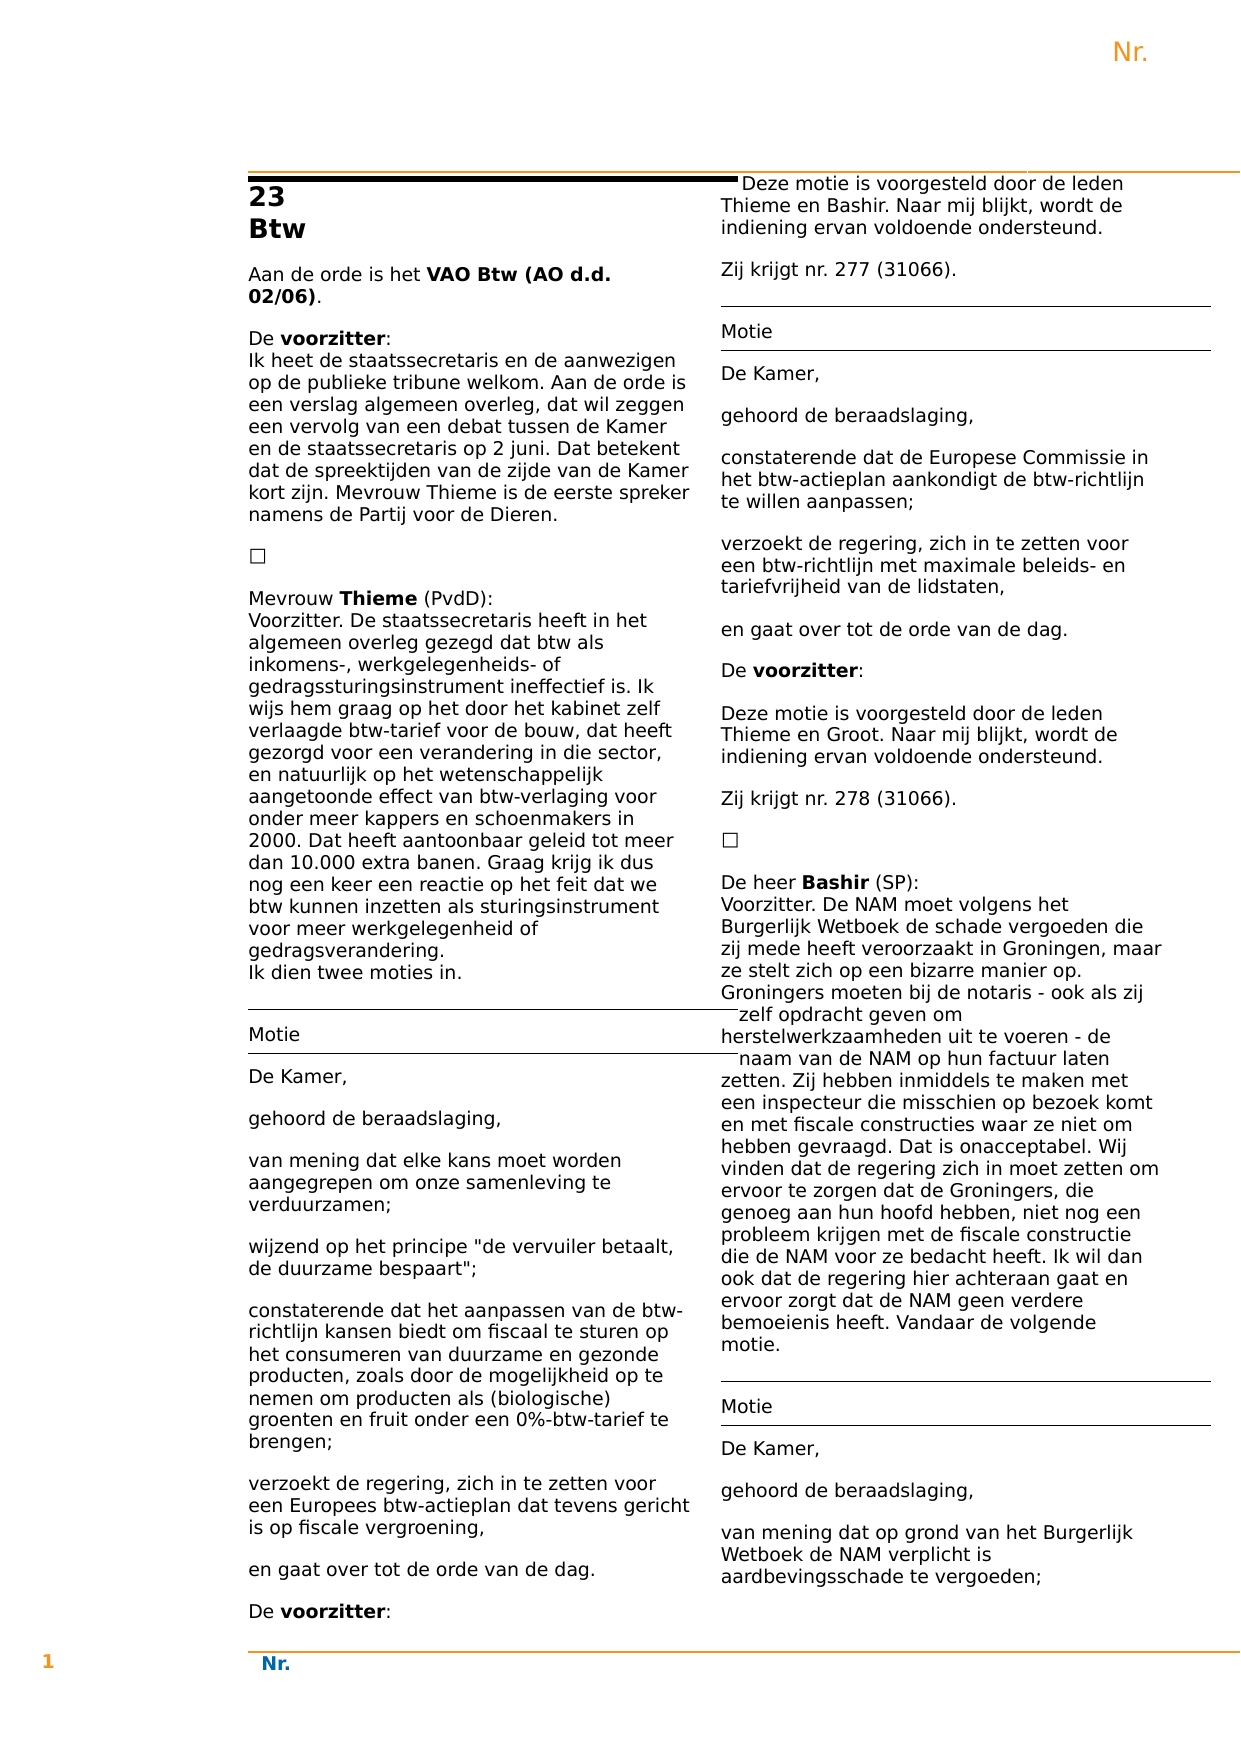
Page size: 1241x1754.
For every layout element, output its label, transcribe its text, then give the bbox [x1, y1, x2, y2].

text van mening dat elke kans moet worden aangegrepen om onze samenleving te verduurzamen; [248, 1149, 691, 1216]
text Ik heet de staatssecretaris en de aanwezigen op de publieke tribune welkom. Aan de orde is een verslag algemeen overleg, dat wil zeggen een vervolg van een debat tussen de Kamer en de staatssecretaris op 2 juni. Dat betekent dat de spreektijden van de zijde van de Kamer kort zijn. Mevrouw Thieme is de eerste spreker namens de Partij voor de Dieren. [248, 350, 691, 526]
text verzoekt de regering, zich in te zetten voor een Europees btw-actieplan dat tevens gericht is op fiscale vergroening, [248, 1473, 691, 1539]
text Motie [721, 321, 1163, 343]
text gehoord de beraadslaging, [248, 1108, 691, 1129]
text verzoekt de regering, zich in te zetten voor een btw-richtlijn met maximale beleids- en tariefvrijheid van de lidstaten, [721, 532, 1163, 598]
text ⬜ [721, 830, 1163, 852]
text en gaat over tot de orde van de dag. [248, 1559, 691, 1581]
text De Kamer, [721, 363, 1163, 384]
text Deze motie is voorgesteld door de leden Thieme en Bashir. Naar mij blijkt, wordt de indiening ervan voldoende ondersteund. [721, 173, 1163, 239]
text Ik dien twee moties in. [248, 962, 691, 984]
text De Kamer, [248, 1066, 691, 1088]
text constaterende dat het aanpassen van de btw-richtlijn kansen biedt om fiscaal te sturen op het consumeren van duurzame en gezonde producten, zoals door de mogelijkheid op te nemen om producten als (biologische) groenten en fruit onder een 0%-btw-tarief te brengen; [248, 1299, 691, 1453]
text Mevrouw Thieme (PvdD): [248, 588, 691, 610]
text De voorzitter: [248, 328, 691, 350]
text De Kamer, [721, 1438, 1163, 1460]
text gehoord de beraadslaging, [721, 404, 1163, 427]
text wijzend op het principe "de vervuiler betaalt, de duurzame bespaart"; [248, 1236, 691, 1279]
text Voorzitter. De staatssecretaris heeft in het algemeen overleg gezegd dat btw als inkomens-, werkgelegenheids- of gedragssturingsinstrument ineffectief is. Ik wijs hem graag op het door het kabinet zelf verlaagde btw-tarief voor de bouw, dat heeft gezorgd voor een verandering in die sector, en natuurlijk op het wetenschappelijk aangetoonde effect van btw-verlaging voor onder meer kappers en schoenmakers in 2000. Dat heeft aantoonbaar geleid tot meer dan 10.000 extra banen. Graag krijg ik dus nog een keer een reactie op het feit dat we btw kunnen inzetten als sturingsinstrument voor meer werkgelegenheid of gedragsverandering. [248, 610, 691, 962]
text en gaat over tot de orde van de dag. [721, 618, 1163, 640]
text Motie [248, 1024, 691, 1046]
text Aan de orde is het VAO Btw (AO d.d. 02/06). [248, 264, 691, 308]
text van mening dat op grond van het Burgerlijk Wetboek de NAM verplicht is aardbevingsschade te vergoeden; [721, 1522, 1163, 1588]
text De voorzitter: [721, 660, 1163, 682]
text De heer Bashir (SP): [721, 872, 1163, 894]
text gehoord de beraadslaging, [721, 1480, 1163, 1502]
title 23 Btw [248, 182, 691, 244]
text Deze motie is voorgesteld door de leden Thieme en Groot. Naar mij blijkt, wordt de indiening ervan voldoende ondersteund. [721, 702, 1163, 768]
text Zij krijgt nr. 277 (31066). [721, 259, 1163, 281]
text De voorzitter: [248, 1601, 691, 1623]
text Zij krijgt nr. 278 (31066). [721, 788, 1163, 810]
text Voorzitter. De NAM moet volgens het Burgerlijk Wetboek de schade vergoeden die zij mede heeft veroorzaakt in Groningen, maar ze stelt zich op een bizarre manier op. Groningers moeten bij de notaris - ook als zij zelf opdracht geven om herstelwerkzaamheden uit te voeren - de naam van de NAM op hun factuur laten zetten. Zij hebben inmiddels te maken met een inspecteur die misschien op bezoek komt en met fiscale constructies waar ze niet om hebben gevraagd. Dat is onacceptabel. Wij vinden dat de regering zich in moet zetten om ervoor te zorgen dat de Groningers, die genoeg aan hun hoofd hebben, niet nog een probleem krijgen met de fiscale constructie die de NAM voor ze bedacht heeft. Ik wil dan ook dat de regering hier achteraan gaat en ervoor zorgt dat de NAM geen verdere bemoeienis heeft. Vandaar de volgende motie. [721, 894, 1163, 1356]
text constaterende dat de Europese Commissie in het btw-actieplan aankondigt de btw-richtlijn te willen aanpassen; [721, 447, 1163, 512]
text Motie [721, 1396, 1163, 1418]
text ⬜ [248, 546, 691, 568]
